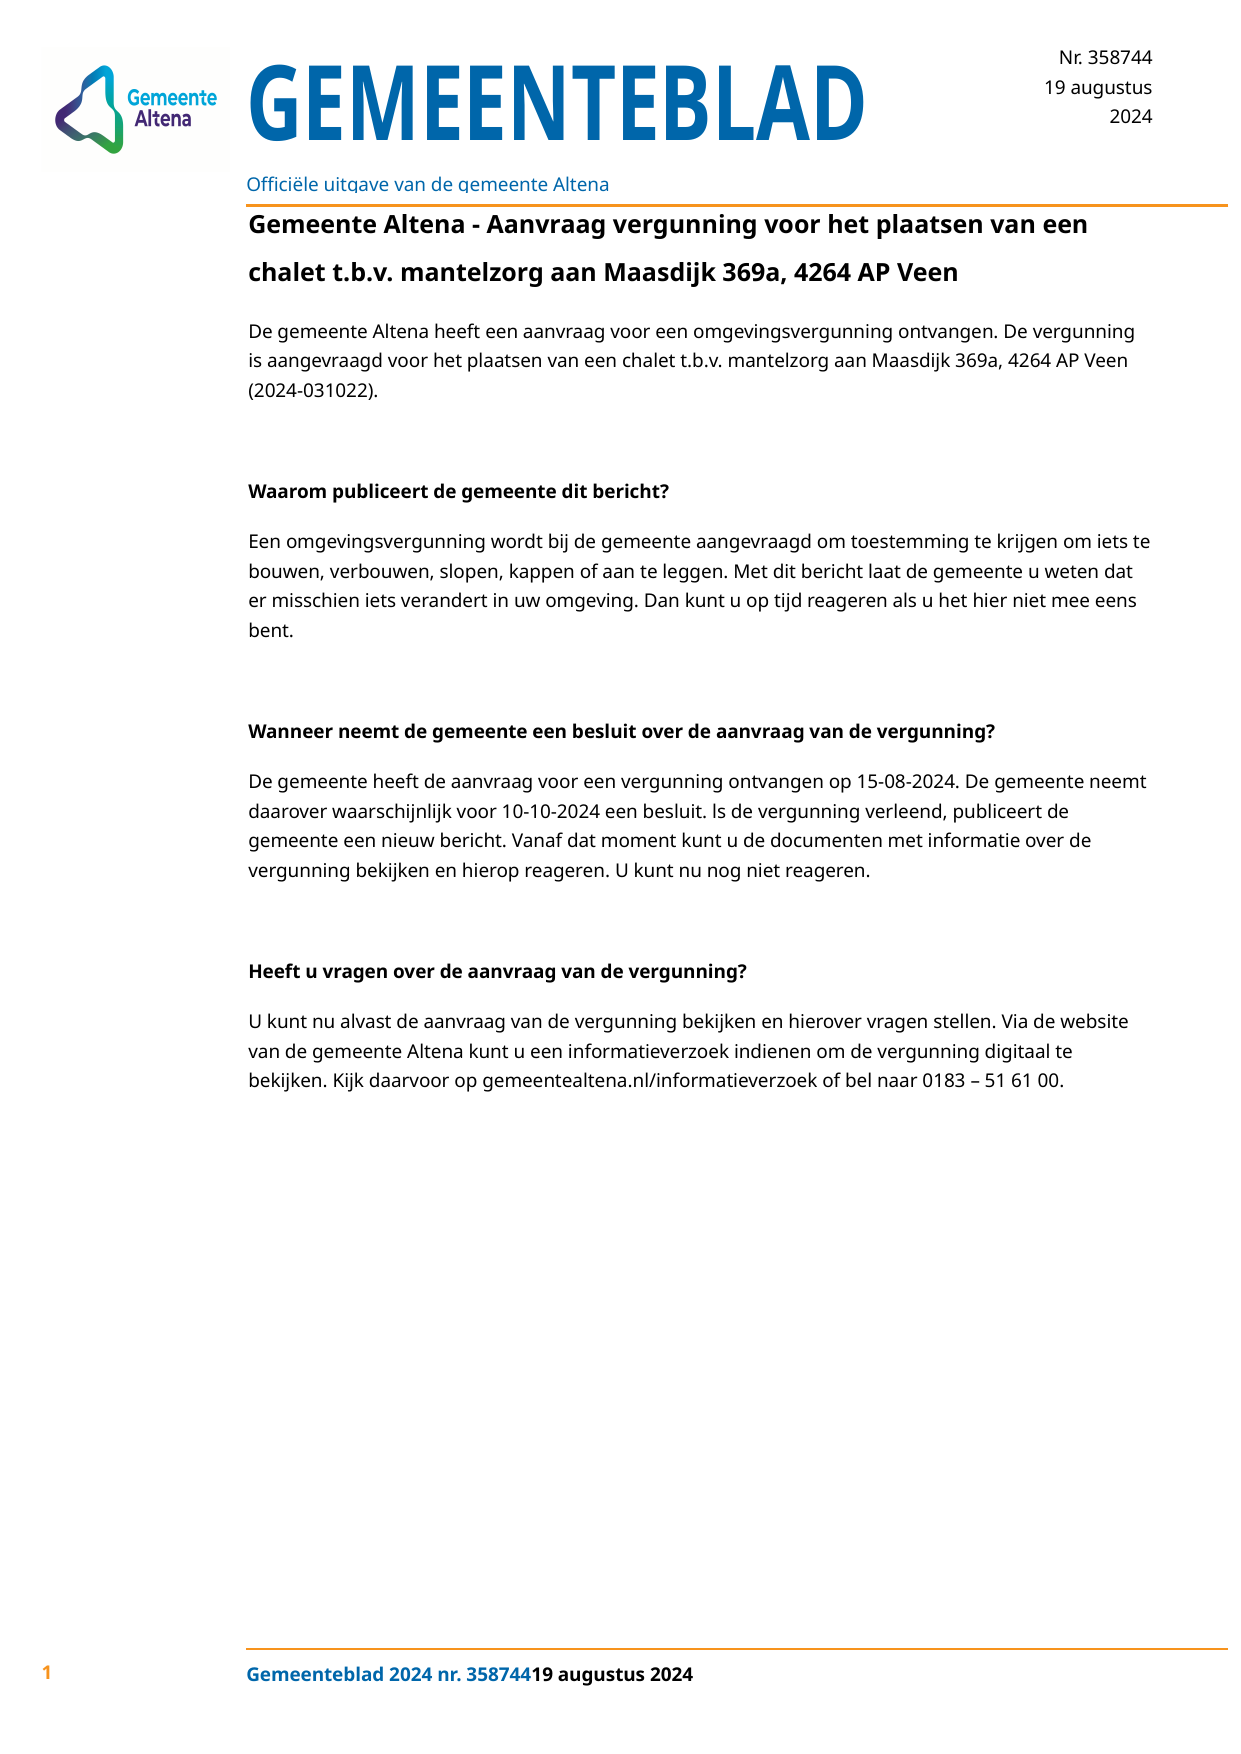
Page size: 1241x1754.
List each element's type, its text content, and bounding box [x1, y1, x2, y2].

text Gemeente Altena - Aanvraag vergunning voor het plaatsen van een chalet t.b.v. mantelzorg aan Maasdijk 369a, 4264 AP Veen [248, 207, 1152, 288]
text U kunt nu alvast de aanvraag van de vergunning bekijken en hierover vragen stellen. Via de website van de gemeente Altena kunt u een informatieverzoek indienen om de vergunning digitaal te bekijken. Kijk daarvoor op gemeentealtena.nl/informatieverzoek of bel naar 0183 – 51 61 00. [248, 1008, 1152, 1093]
text De gemeente heeft de aanvraag voor een vergunning ontvangen op 15-08-2024. De gemeente neemt daarover waarschijnlijk voor 10-10-2024 een besluit. ls de vergunning verleend, publiceert de gemeente een nieuw bericht. Vanaf dat moment kunt u de documenten met informatie over de vergunning bekijken en hierop reageren. U kunt nu nog niet reageren. [248, 768, 1152, 883]
text De gemeente Altena heeft een aanvraag voor een omgevingsvergunning ontvangen. De vergunning is aangevraagd voor het plaatsen van een chalet t.b.v. mantelzorg aan Maasdijk 369a, 4264 AP Veen (2024-031022). [248, 318, 1152, 403]
picture [41, 47, 231, 172]
text Heeft u vragen over de aanvraag van de vergunning? [248, 958, 1152, 984]
text Wanneer neemt de gemeente een besluit over de aanvraag van de vergunning? [248, 718, 1152, 744]
text Een omgevingsvergunning wordt bij de gemeente aangevraagd om toestemming te krijgen om iets te bouwen, verbouwen, slopen, kappen of aan te leggen. Met dit bericht laat de gemeente u weten dat er misschien iets verandert in uw omgeving. Dan kunt u op tijd reageren als u het hier niet mee eens bent. [248, 528, 1152, 643]
text Waarom publiceert de gemeente dit bericht? [248, 478, 1152, 504]
